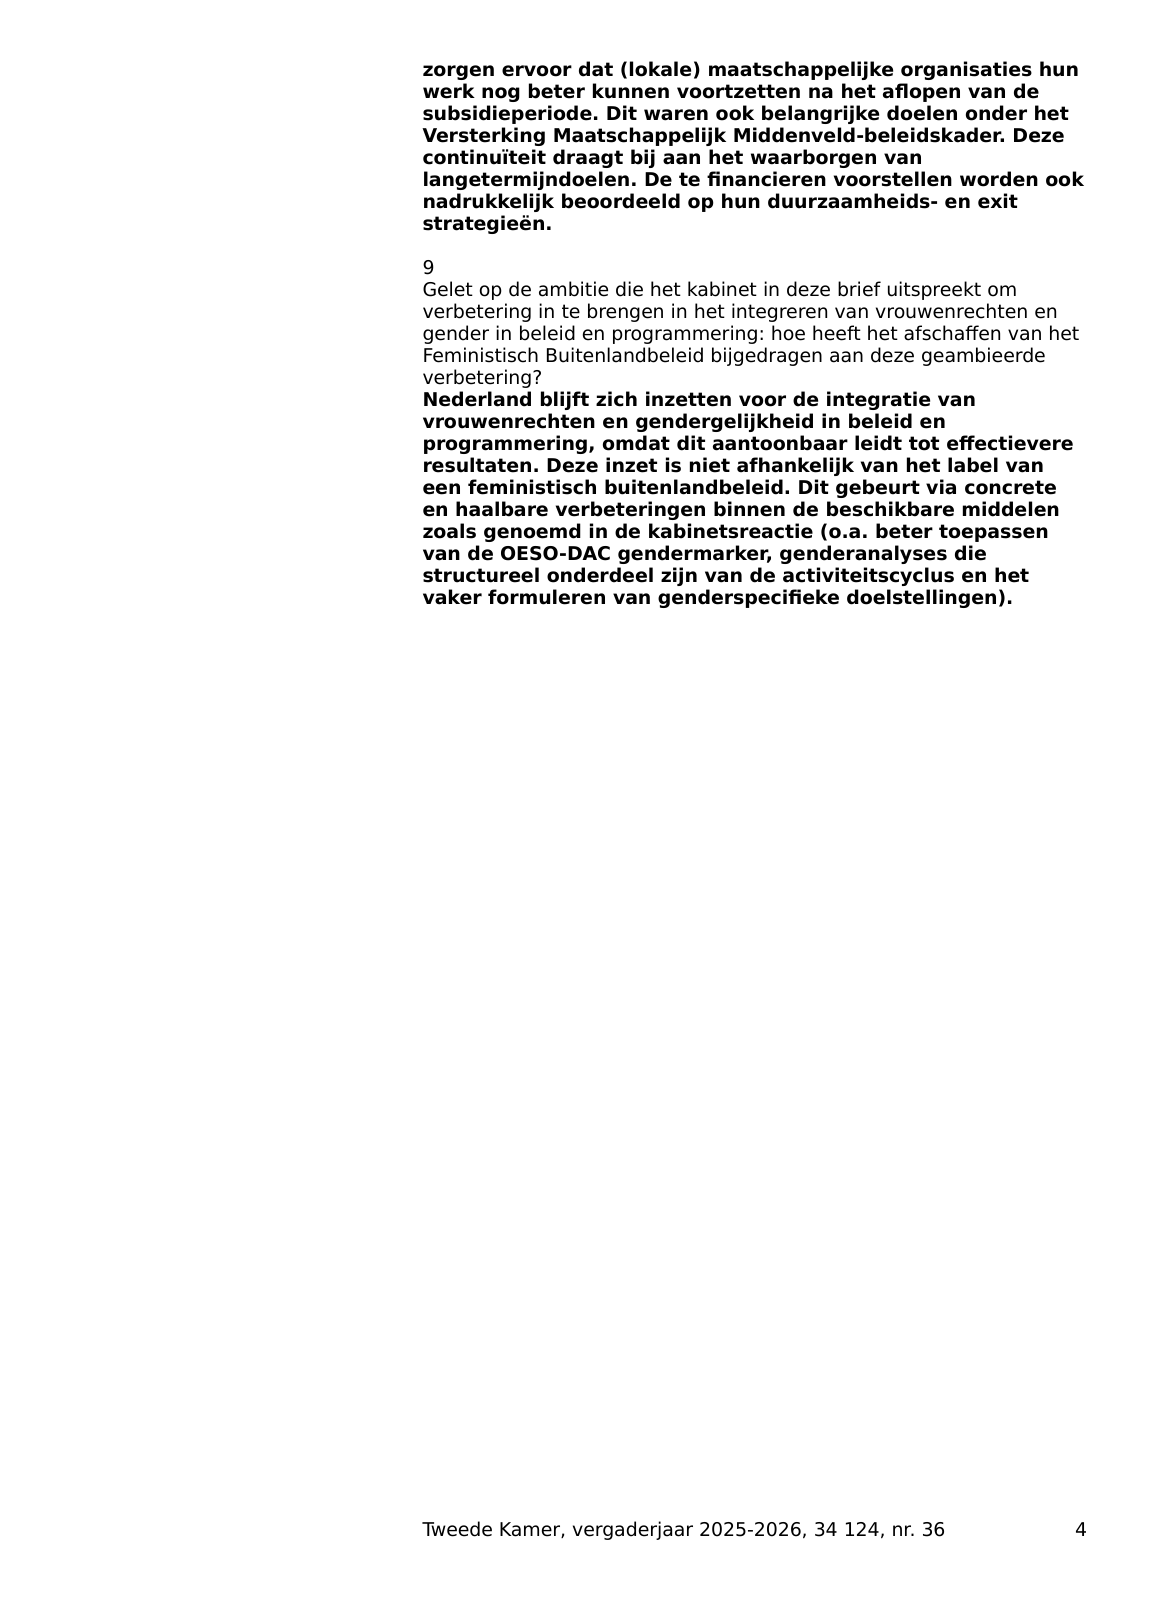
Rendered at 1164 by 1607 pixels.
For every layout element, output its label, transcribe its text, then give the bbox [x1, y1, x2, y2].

text Gelet op de ambitie die het kabinet in deze brief uitspreekt om verbetering in te brengen in het integreren van vrouwenrechten en gender in beleid en programmering: hoe heeft het afschaffen van het Feministisch Buitenlandbeleid bijgedragen aan deze geambieerde verbetering? [422, 279, 1087, 389]
text 9 [422, 257, 1087, 279]
text zorgen ervoor dat (lokale) maatschappelijke organisaties hun werk nog beter kunnen voortzetten na het aflopen van de subsidieperiode. Dit waren ook belangrijke doelen onder het Versterking Maatschappelijk Middenveld-beleidskader. Deze continuïteit draagt bij aan het waarborgen van langetermijndoelen. De te financieren voorstellen worden ook nadrukkelijk beoordeeld op hun duurzaamheids- en exit strategieën. [422, 59, 1087, 235]
text Nederland blijft zich inzetten voor de integratie van vrouwenrechten en gendergelijkheid in beleid en programmering, omdat dit aantoonbaar leidt tot effectievere resultaten. Deze inzet is niet afhankelijk van het label van een feministisch buitenlandbeleid. Dit gebeurt via concrete en haalbare verbeteringen binnen de beschikbare middelen zoals genoemd in de kabinetsreactie (o.a. beter toepassen van de OESO-DAC gendermarker, genderanalyses die structureel onderdeel zijn van de activiteitscyclus en het vaker formuleren van genderspecifieke doelstellingen). [422, 389, 1087, 609]
